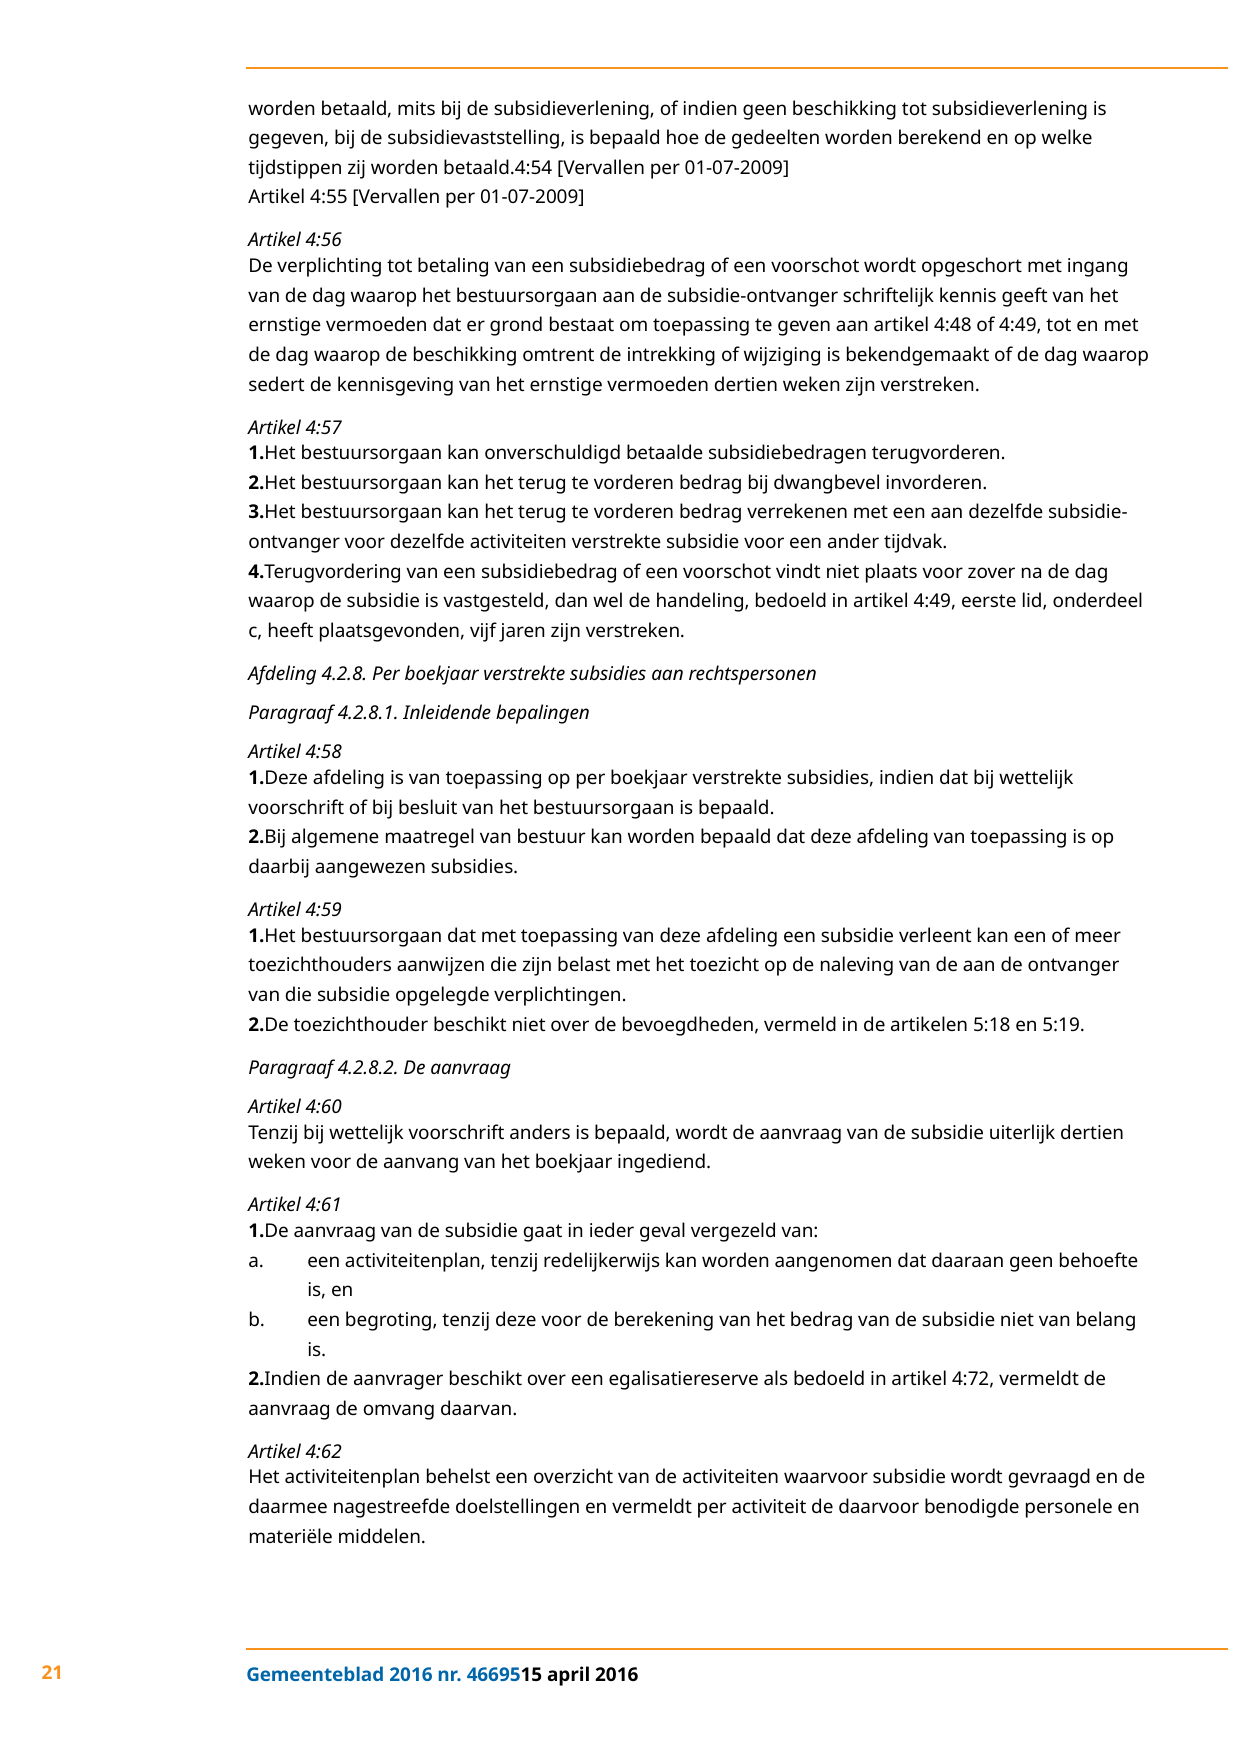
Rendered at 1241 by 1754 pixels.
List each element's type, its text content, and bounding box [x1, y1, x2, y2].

picture [41, 47, 231, 172]
text 1.Deze afdeling is van toepassing op per boekjaar verstrekte subsidies, indien dat bij wettelijk voorschrift of bij besluit van het bestuursorgaan is bepaald. [248, 764, 1152, 820]
text Artikel 4:55 [Vervallen per 01-07-2009] [248, 183, 1152, 209]
text Artikel 4:59 [248, 896, 1152, 922]
text 3.Het bestuursorgaan kan het terug te vorderen bedrag verrekenen met een aan dezelfde subsidie-ontvanger voor dezelfde activiteiten verstrekte subsidie voor een ander tijdvak. [248, 499, 1152, 554]
text Artikel 4:61 [248, 1192, 1152, 1217]
text Artikel 4:60 [248, 1093, 1152, 1119]
text Artikel 4:57 [248, 414, 1152, 439]
text Artikel 4:62 [248, 1438, 1152, 1464]
text Artikel 4:58 [248, 739, 1152, 764]
text Afdeling 4.2.8. Per boekjaar verstrekte subsidies aan rechtspersonen [248, 660, 1152, 686]
text 2.De toezichthouder beschikt niet over de bevoegdheden, vermeld in de artikelen 5:18 en 5:19. [248, 1011, 1152, 1037]
text De verplichting tot betaling van een subsidiebedrag of een voorschot wordt opgeschort met ingang van de dag waarop het bestuursorgaan aan de subsidie-ontvanger schriftelijk kennis geeft van het ernstige vermoeden dat er grond bestaat om toepassing te geven aan artikel 4:48 of 4:49, tot en met de dag waarop de beschikking omtrent de intrekking of wijziging is bekendgemaakt of de dag waarop sedert de kennisgeving van het ernstige vermoeden dertien weken zijn verstreken. [248, 252, 1152, 396]
text Artikel 4:56 [248, 227, 1152, 252]
text 2.Het bestuursorgaan kan het terug te vorderen bedrag bij dwangbevel invorderen. [248, 469, 1152, 495]
text 1.Het bestuursorgaan dat met toepassing van deze afdeling een subsidie verleent kan een of meer toezichthouders aanwijzen die zijn belast met het toezicht op de naleving van de aan de ontvanger van die subsidie opgelegde verplichtingen. [248, 922, 1152, 1007]
text worden betaald, mits bij de subsidieverlening, of indien geen beschikking tot subsidieverlening is gegeven, bij de subsidievaststelling, is bepaald hoe de gedeelten worden berekend en op welke tijdstippen zij worden betaald.4:54 [Vervallen per 01-07-2009] [248, 95, 1152, 180]
text 4.Terugvordering van een subsidiebedrag of een voorschot vindt niet plaats voor zover na de dag waarop de subsidie is vastgesteld, dan wel de handeling, bedoeld in artikel 4:49, eerste lid, onderdeel c, heeft plaatsgevonden, vijf jaren zijn verstreken. [248, 558, 1152, 643]
list een begroting, tenzij deze voor de berekening van het bedrag van de subsidie niet van belang is. [248, 1306, 1152, 1361]
text Het activiteitenplan behelst een overzicht van de activiteiten waarvoor subsidie wordt gevraagd en de daarmee nagestreefde doelstellingen en vermeldt per activiteit de daarvoor benodigde personele en materiële middelen. [248, 1464, 1152, 1549]
text 1.De aanvraag van de subsidie gaat in ieder geval vergezeld van: [248, 1217, 1152, 1243]
text 2.Indien de aanvrager beschikt over een egalisatiereserve als bedoeld in artikel 4:72, vermeldt de aanvraag de omvang daarvan. [248, 1365, 1152, 1421]
text Paragraaf 4.2.8.1. Inleidende bepalingen [248, 699, 1152, 725]
text Tenzij bij wettelijk voorschrift anders is bepaald, wordt de aanvraag van de subsidie uiterlijk dertien weken voor de aanvang van het boekjaar ingediend. [248, 1119, 1152, 1174]
text Paragraaf 4.2.8.2. De aanvraag [248, 1054, 1152, 1080]
text 1.Het bestuursorgaan kan onverschuldigd betaalde subsidiebedragen terugvorderen. [248, 439, 1152, 465]
list een activiteitenplan, tenzij redelijkerwijs kan worden aangenomen dat daaraan geen behoefte is, en [248, 1247, 1152, 1302]
text 2.Bij algemene maatregel van bestuur kan worden bepaald dat deze afdeling van toepassing is op daarbij aangewezen subsidies. [248, 824, 1152, 879]
